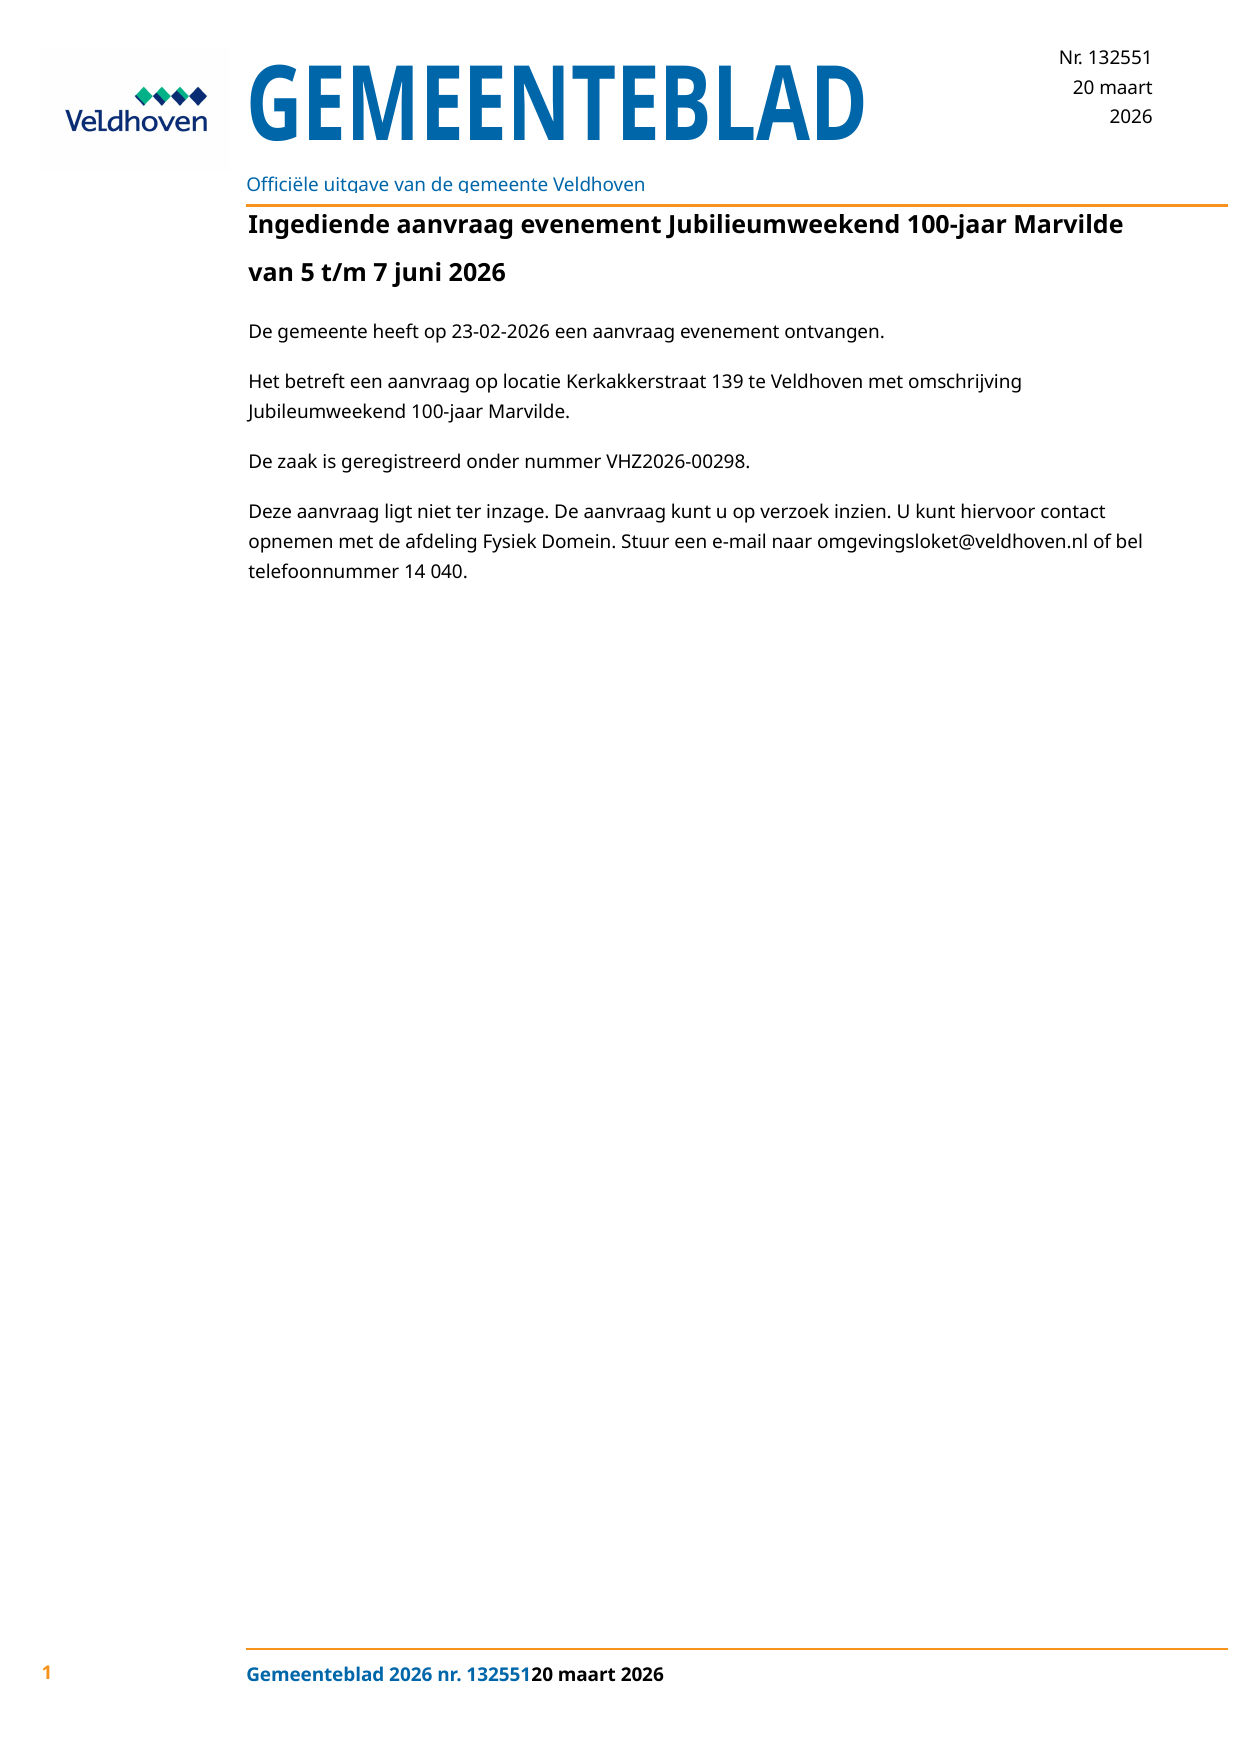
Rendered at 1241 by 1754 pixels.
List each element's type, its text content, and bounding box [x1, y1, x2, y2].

text Deze aanvraag ligt niet ter inzage. De aanvraag kunt u op verzoek inzien. U kunt hiervoor contact opnemen met de afdeling Fysiek Domein. Stuur een e-mail naar omgevingsloket@veldhoven.nl of bel telefoonnummer 14 040. [248, 499, 1152, 584]
text Ingediende aanvraag evenement Jubilieumweekend 100-jaar Marvilde van 5 t/m 7 juni 2026 [248, 207, 1152, 288]
text Het betreft een aanvraag op locatie Kerkakkerstraat 139 te Veldhoven met omschrijving Jubileumweekend 100-jaar Marvilde. [248, 368, 1152, 424]
picture [41, 47, 231, 172]
text De gemeente heeft op 23-02-2026 een aanvraag evenement ontvangen. [248, 318, 1152, 344]
text De zaak is geregistreerd onder nummer VHZ2026-00298. [248, 448, 1152, 474]
